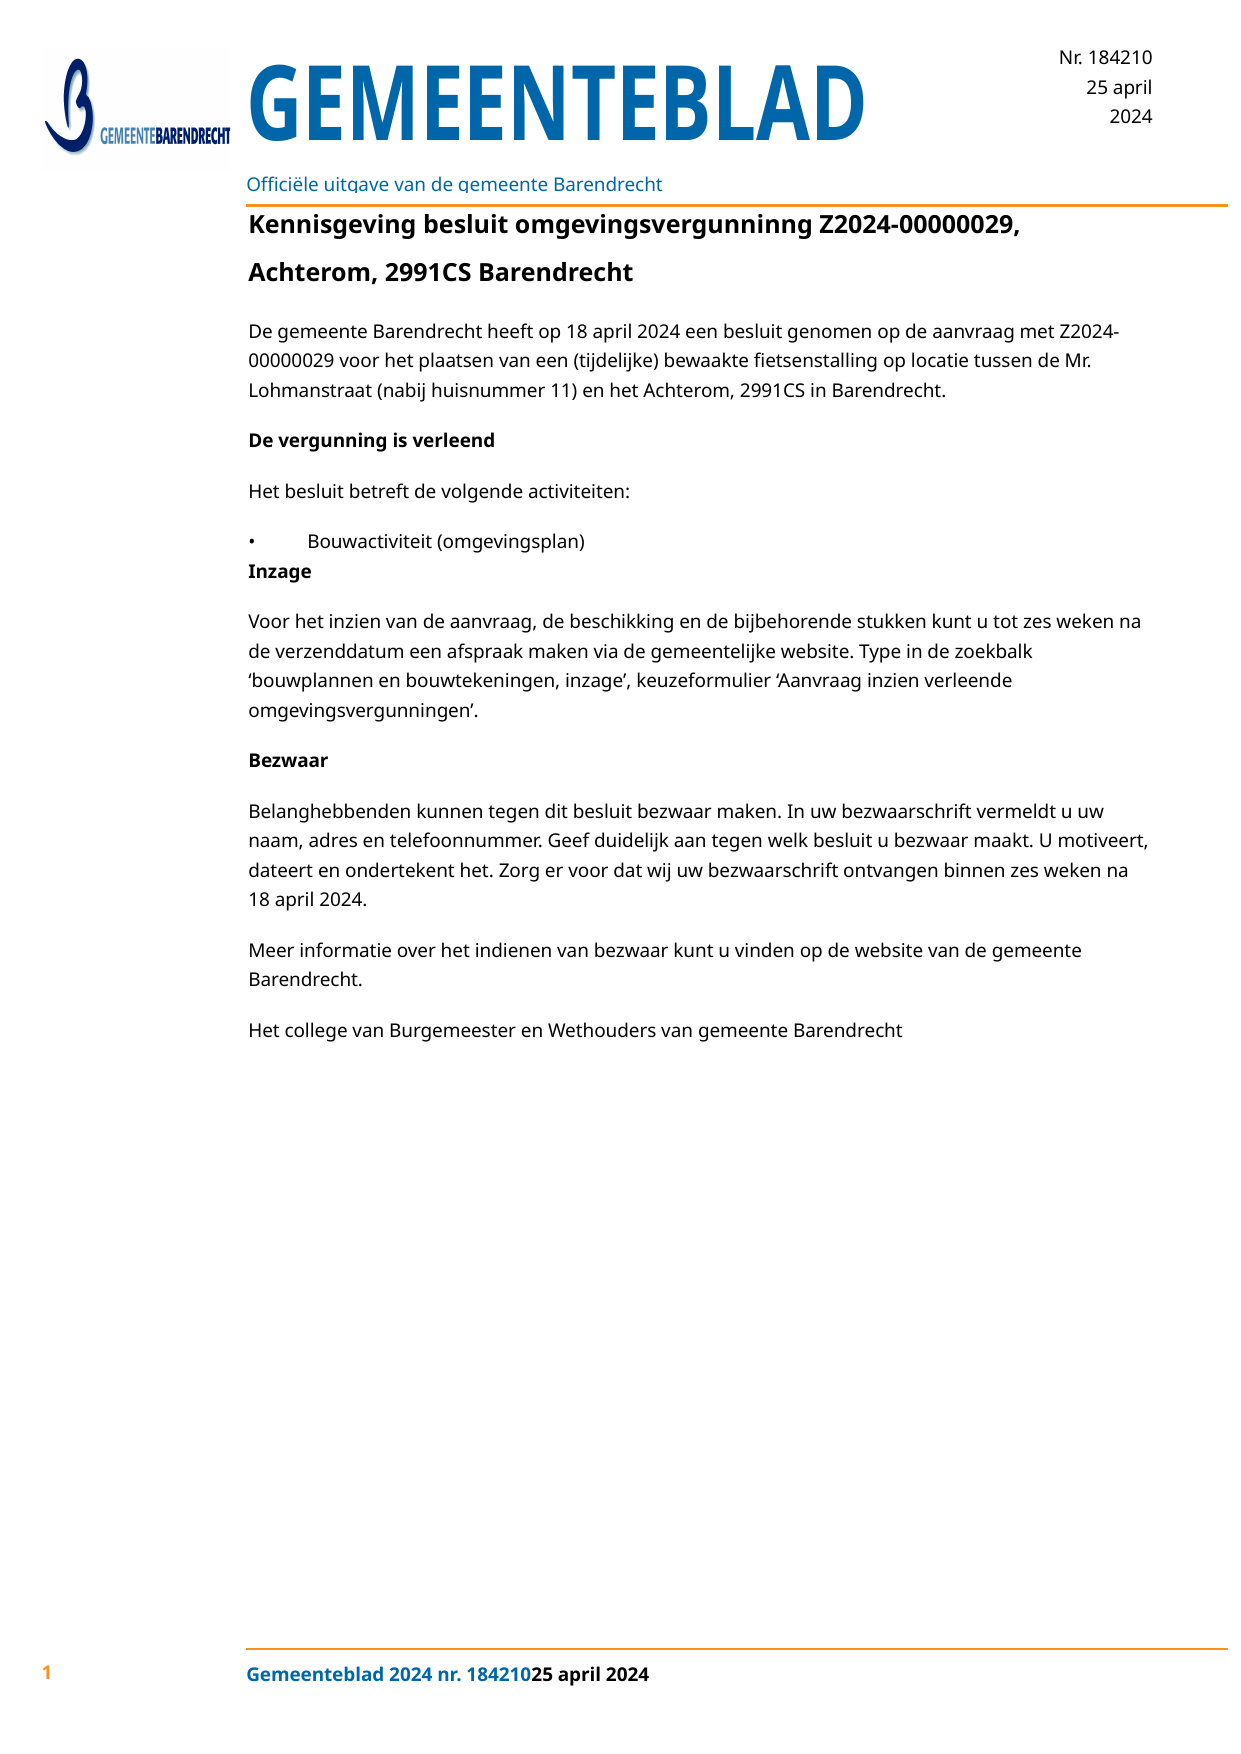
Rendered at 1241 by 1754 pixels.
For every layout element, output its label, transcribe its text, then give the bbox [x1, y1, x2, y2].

text De vergunning is verleend [248, 427, 1152, 453]
text Het college van Burgemeester en Wethouders van gemeente Barendrecht [248, 1017, 1152, 1043]
text Meer informatie over het indienen van bezwaar kunt u vinden op de website van de gemeente Barendrecht. [248, 937, 1152, 992]
text Bezwaar [248, 747, 1152, 773]
text Belanghebbenden kunnen tegen dit besluit bezwaar maken. In uw bezwaarschrift vermeldt u uw naam, adres en telefoonnummer. Geef duidelijk aan tegen welk besluit u bezwaar maakt. U motiveert, dateert en ondertekent het. Zorg er voor dat wij uw bezwaarschrift ontvangen binnen zes weken na 18 april 2024. [248, 798, 1152, 912]
picture [41, 47, 231, 172]
text Voor het inzien van de aanvraag, de beschikking en de bijbehorende stukken kunt u tot zes weken na de verzenddatum een afspraak maken via de gemeentelijke website. Type in de zoekbalk ‘bouwplannen en bouwtekeningen, inzage’, keuzeformulier ‘Aanvraag inzien verleende omgevingsvergunningen’. [248, 608, 1152, 723]
text Kennisgeving besluit omgevingsvergunninng Z2024-00000029, Achterom, 2991CS Barendrecht [248, 207, 1152, 288]
list Bouwactiviteit (omgevingsplan) [248, 528, 1152, 554]
text De gemeente Barendrecht heeft op 18 april 2024 een besluit genomen op de aanvraag met Z2024-00000029 voor het plaatsen van een (tijdelijke) bewaakte fietsenstalling op locatie tussen de Mr. Lohmanstraat (nabij huisnummer 11) en het Achterom, 2991CS in Barendrecht. [248, 318, 1152, 403]
text Het besluit betreft de volgende activiteiten: [248, 478, 1152, 504]
text Inzage [248, 558, 1152, 584]
